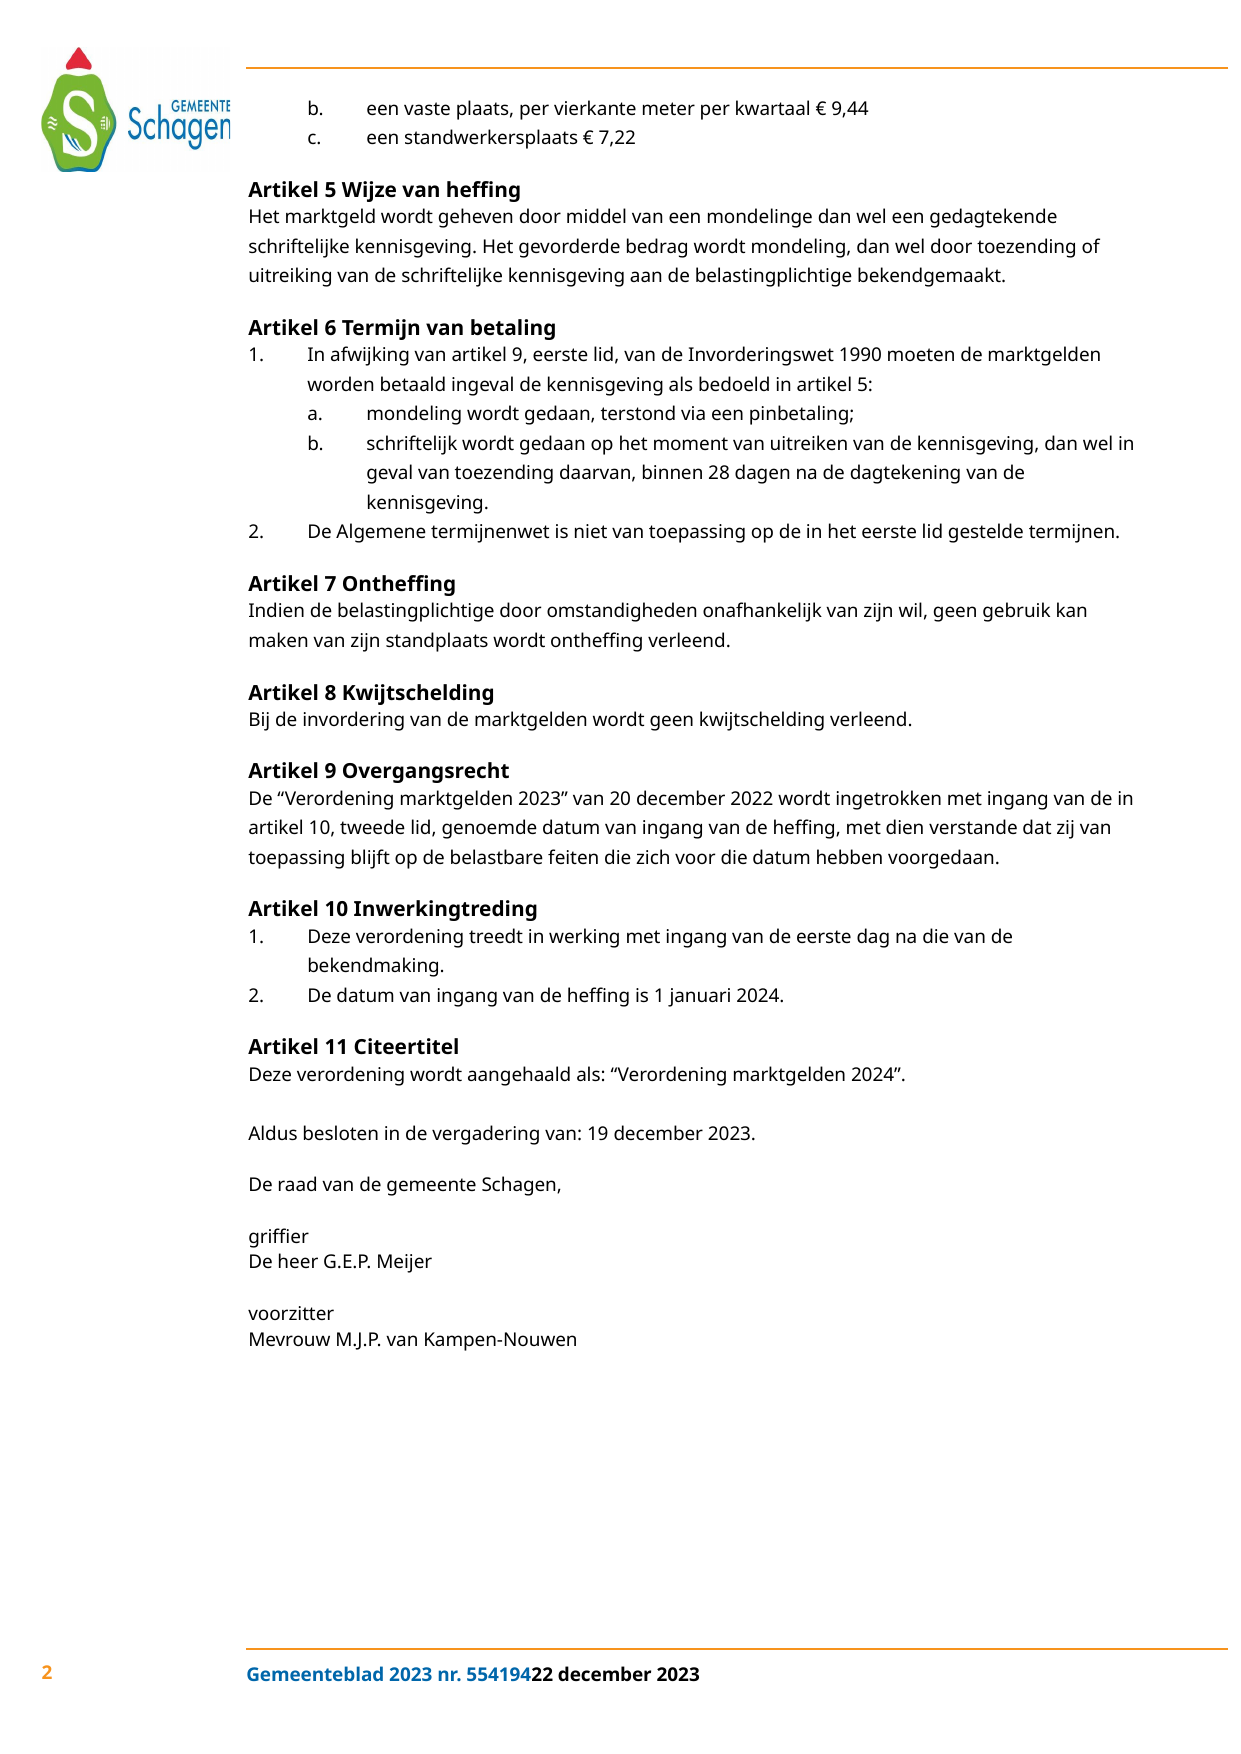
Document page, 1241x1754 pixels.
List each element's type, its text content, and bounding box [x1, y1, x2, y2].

text Aldus besloten in de vergadering van: 19 december 2023. [248, 1120, 1152, 1146]
list mondeling wordt gedaan, terstond via een pinbetaling; [307, 400, 1152, 426]
list Deze verordening treedt in werking met ingang van de eerste dag na die van de bekendmaking. [248, 923, 1152, 978]
text Deze verordening wordt aangehaald als: “Verordening marktgelden 2024”. [248, 1061, 1152, 1087]
text Artikel 5 Wijze van heffing [248, 175, 1152, 203]
text Indien de belastingplichtige door omstandigheden onafhankelijk van zijn wil, geen gebruik kan maken van zijn standplaats wordt ontheffing verleend. [248, 598, 1152, 653]
list een vaste plaats, per vierkante meter per kwartaal € 9,44 [307, 95, 1152, 121]
list schriftelijk wordt gedaan op het moment van uitreiken van de kennisgeving, dan wel in geval van toezending daarvan, binnen 28 dagen na de dagtekening van de kennisgeving. [307, 430, 1152, 515]
text Bij de invordering van de marktgelden wordt geen kwijtschelding verleend. [248, 706, 1152, 732]
list De Algemene termijnenwet is niet van toepassing op de in het eerste lid gestelde termijnen. [248, 519, 1152, 544]
text Het marktgeld wordt geheven door middel van een mondelinge dan wel een gedagtekende schriftelijke kennisgeving. Het gevorderde bedrag wordt mondeling, dan wel door toezending of uitreiking van de schriftelijke kennisgeving aan de belastingplichtige bekendgemaakt. [248, 203, 1152, 288]
list In afwijking van artikel 9, eerste lid, van de Invorderingswet 1990 moeten de marktgelden worden betaald ingeval de kennisgeving als bedoeld in artikel 5: [248, 341, 1152, 397]
text Artikel 6 Termijn van betaling [248, 313, 1152, 341]
text griffier [248, 1223, 1152, 1249]
text voorzitter [248, 1300, 1152, 1326]
text De heer G.E.P. Meijer [248, 1249, 1152, 1274]
text Artikel 7 Ontheffing [248, 569, 1152, 598]
text Artikel 11 Citeertitel [248, 1032, 1152, 1061]
text De raad van de gemeente Schagen, [248, 1172, 1152, 1197]
text Mevrouw M.J.P. van Kampen-Nouwen [248, 1326, 1152, 1352]
picture [41, 47, 231, 172]
list De datum van ingang van de heffing is 1 januari 2024. [248, 982, 1152, 1008]
text De “Verordening marktgelden 2023” van 20 december 2022 wordt ingetrokken met ingang van de in artikel 10, tweede lid, genoemde datum van ingang van de heffing, met dien verstande dat zij van toepassing blijft op de belastbare feiten die zich voor die datum hebben voorgedaan. [248, 785, 1152, 870]
text Artikel 9 Overgangsrecht [248, 756, 1152, 785]
text Artikel 8 Kwijtschelding [248, 678, 1152, 706]
text Artikel 10 Inwerkingtreding [248, 894, 1152, 923]
list een standwerkersplaats € 7,22 [307, 124, 1152, 150]
